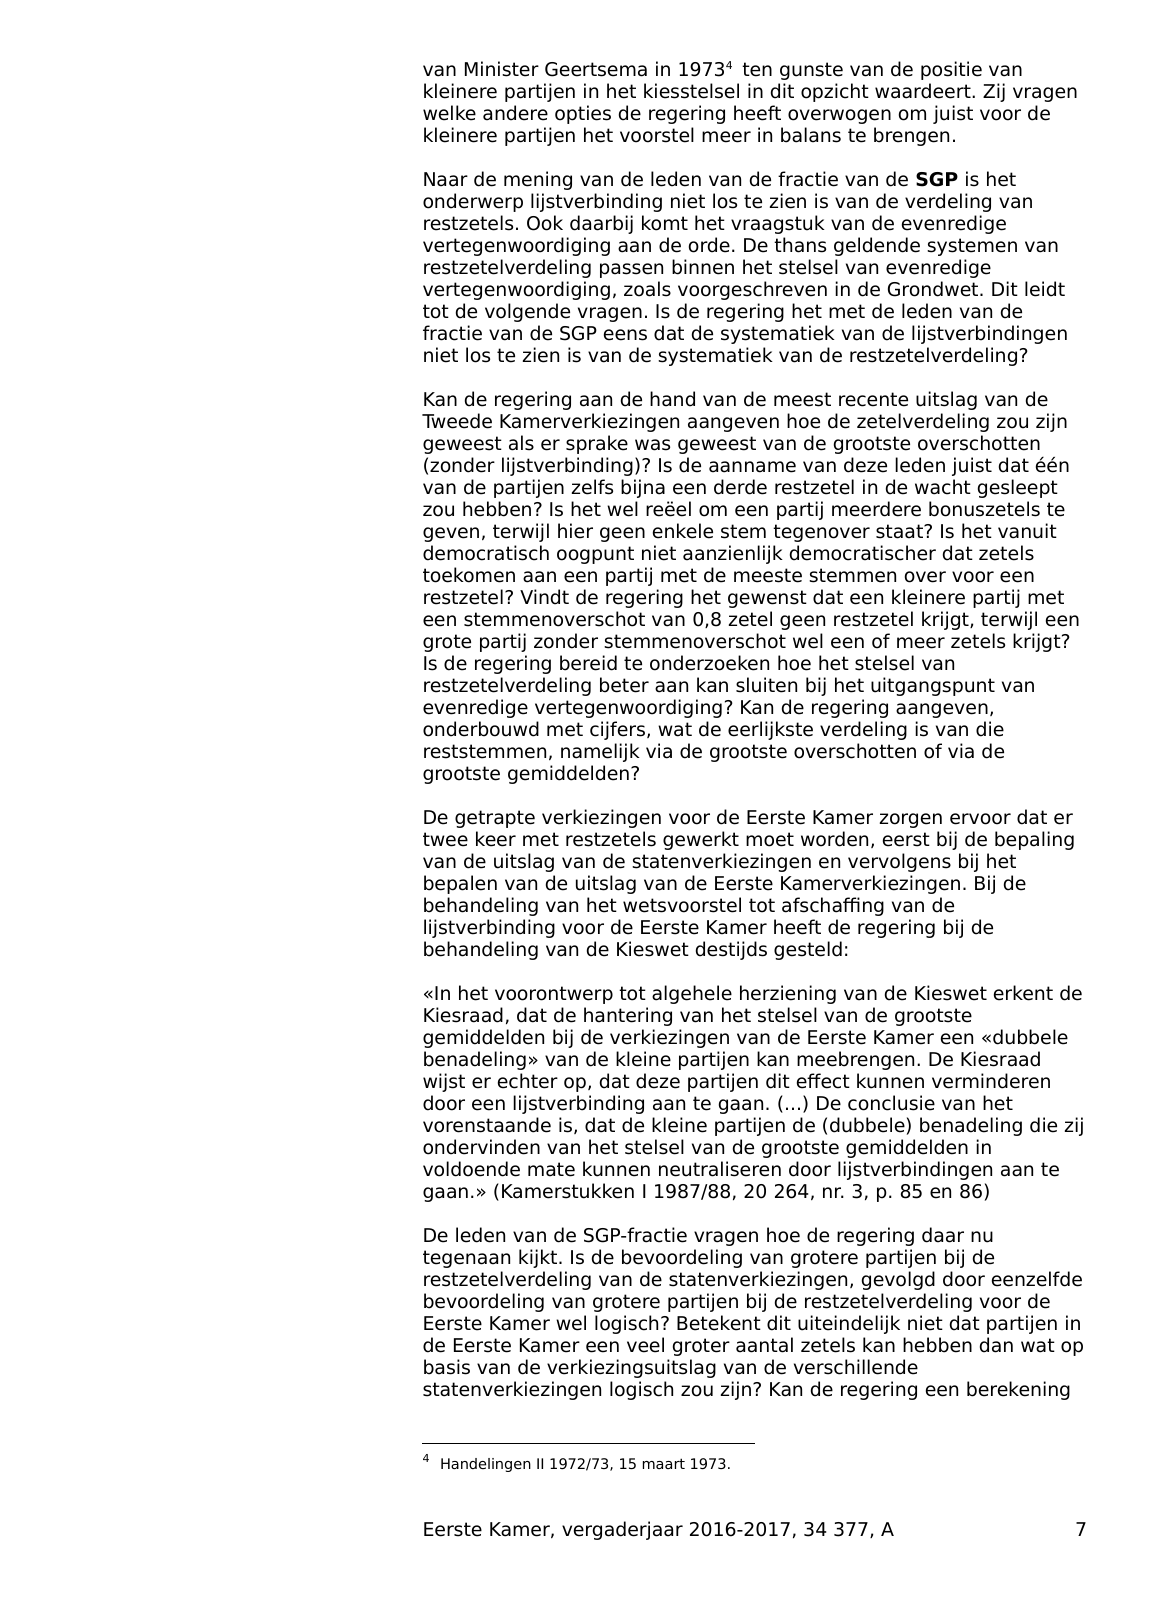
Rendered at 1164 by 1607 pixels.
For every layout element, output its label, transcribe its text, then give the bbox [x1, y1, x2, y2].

text Kan de regering aan de hand van de meest recente uitslag van de Tweede Kamerverkiezingen aangeven hoe de zetelverdeling zou zijn geweest als er sprake was geweest van de grootste overschotten (zonder lijstverbinding)? Is de aanname van deze leden juist dat één van de partijen zelfs bijna een derde restzetel in de wacht gesleept zou hebben? Is het wel reëel om een partij meerdere bonuszetels te geven, terwijl hier geen enkele stem tegenover staat? Is het vanuit democratisch oogpunt niet aanzienlijk democratischer dat zetels toekomen aan een partij met de meeste stemmen over voor een restzetel? Vindt de regering het gewenst dat een kleinere partij met een stemmenoverschot van 0,8 zetel geen restzetel krijgt, terwijl een grote partij zonder stemmenoverschot wel een of meer zetels krijgt? Is de regering bereid te onderzoeken hoe het stelsel van restzetelverdeling beter aan kan sluiten bij het uitgangspunt van evenredige vertegenwoordiging? Kan de regering aangeven, onderbouwd met cijfers, wat de eerlijkste verdeling is van die reststemmen, namelijk via de grootste overschotten of via de grootste gemiddelden? [422, 389, 1087, 785]
text van Minister Geertsema in 1973 ten gunste van de positie van kleinere partijen in het kiesstelsel in dit opzicht waardeert. Zij vragen welke andere opties de regering heeft overwogen om juist voor de kleinere partijen het voorstel meer in balans te brengen. [422, 59, 1087, 147]
text Handelingen II 1972/73, 15 maart 1973. [422, 1452, 1087, 1474]
text «In het voorontwerp tot algehele herziening van de Kieswet erkent de Kiesraad, dat de hantering van het stelsel van de grootste gemiddelden bij de verkiezingen van de Eerste Kamer een «dubbele benadeling» van de kleine partijen kan meebrengen. De Kiesraad wijst er echter op, dat deze partijen dit effect kunnen verminderen door een lijstverbinding aan te gaan. (...) De conclusie van het vorenstaande is, dat de kleine partijen de (dubbele) benadeling die zij ondervinden van het stelsel van de grootste gemiddelden in voldoende mate kunnen neutraliseren door lijstverbindingen aan te gaan.» (Kamerstukken I 1987/88, 20 264, nr. 3, p. 85 en 86) [422, 983, 1087, 1203]
text De getrapte verkiezingen voor de Eerste Kamer zorgen ervoor dat er twee keer met restzetels gewerkt moet worden, eerst bij de bepaling van de uitslag van de statenverkiezingen en vervolgens bij het bepalen van de uitslag van de Eerste Kamerverkiezingen. Bij de behandeling van het wetsvoorstel tot afschaffing van de lijstverbinding voor de Eerste Kamer heeft de regering bij de behandeling van de Kieswet destijds gesteld: [422, 807, 1087, 961]
text Naar de mening van de leden van de fractie van de SGP is het onderwerp lijstverbinding niet los te zien is van de verdeling van restzetels. Ook daarbij komt het vraagstuk van de evenredige vertegenwoordiging aan de orde. De thans geldende systemen van restzetelverdeling passen binnen het stelsel van evenredige vertegenwoordiging, zoals voorgeschreven in de Grondwet. Dit leidt tot de volgende vragen. Is de regering het met de leden van de fractie van de SGP eens dat de systematiek van de lijstverbindingen niet los te zien is van de systematiek van de restzetelverdeling? [422, 169, 1087, 367]
text De leden van de SGP-fractie vragen hoe de regering daar nu tegenaan kijkt. Is de bevoordeling van grotere partijen bij de restzetelverdeling van de statenverkiezingen, gevolgd door eenzelfde bevoordeling van grotere partijen bij de restzetelverdeling voor de Eerste Kamer wel logisch? Betekent dit uiteindelijk niet dat partijen in de Eerste Kamer een veel groter aantal zetels kan hebben dan wat op basis van de verkiezingsuitslag van de verschillende statenverkiezingen logisch zou zijn? Kan de regering een berekening [422, 1225, 1087, 1401]
